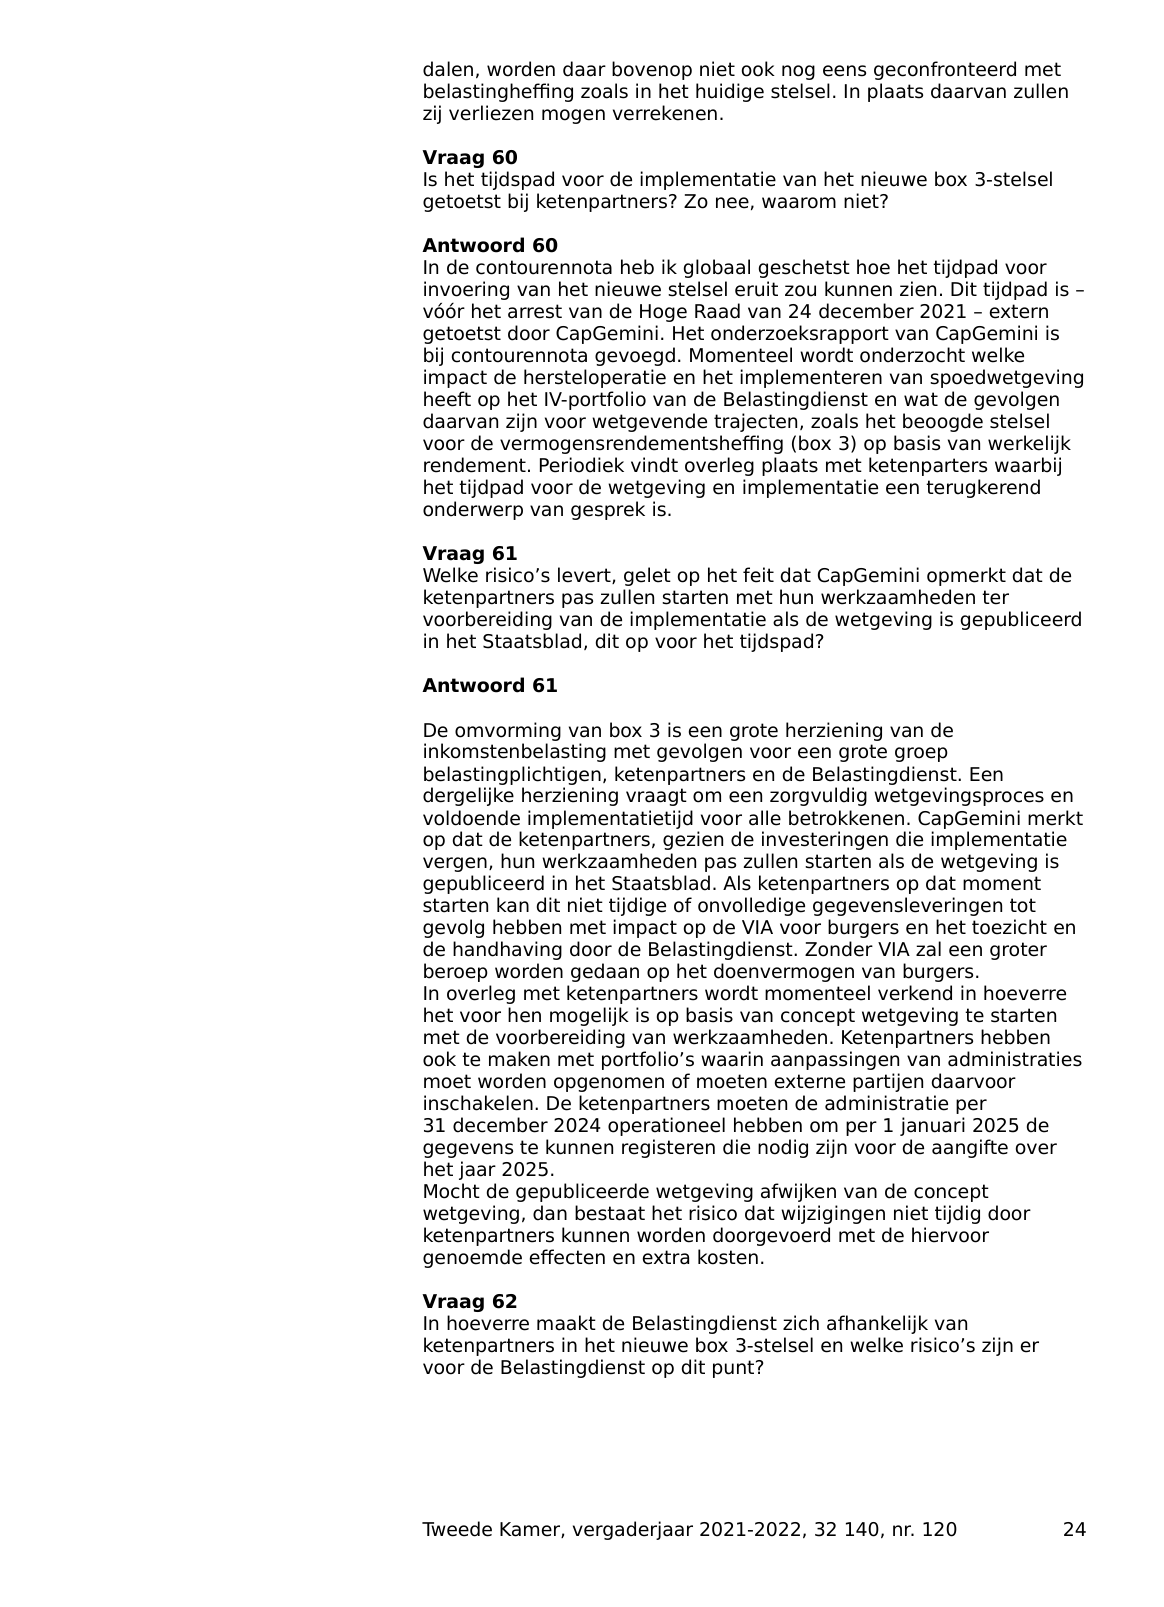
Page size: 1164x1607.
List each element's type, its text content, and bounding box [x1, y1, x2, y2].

text In overleg met ketenpartners wordt momenteel verkend in hoeverre het voor hen mogelijk is op basis van concept wetgeving te starten met de voorbereiding van werkzaamheden. Ketenpartners hebben ook te maken met portfolio’s waarin aanpassingen van administraties moet worden opgenomen of moeten externe partijen daarvoor inschakelen. De ketenpartners moeten de administratie per 31 december 2024 operationeel hebben om per 1 januari 2025 de gegevens te kunnen registeren die nodig zijn voor de aangifte over het jaar 2025. [422, 983, 1087, 1181]
text In hoeverre maakt de Belastingdienst zich afhankelijk van ketenpartners in het nieuwe box 3-stelsel en welke risico’s zijn er voor de Belastingdienst op dit punt? [422, 1313, 1087, 1379]
text In de contourennota heb ik globaal geschetst hoe het tijdpad voor invoering van het nieuwe stelsel eruit zou kunnen zien. Dit tijdpad is – vóór het arrest van de Hoge Raad van 24 december 2021 – extern getoetst door CapGemini. Het onderzoeksrapport van CapGemini is bij contourennota gevoegd. Momenteel wordt onderzocht welke impact de hersteloperatie en het implementeren van spoedwetgeving heeft op het IV-portfolio van de Belastingdienst en wat de gevolgen daarvan zijn voor wetgevende trajecten, zoals het beoogde stelsel voor de vermogensrendementsheffing (box 3) op basis van werkelijk rendement. Periodiek vindt overleg plaats met ketenparters waarbij het tijdpad voor de wetgeving en implementatie een terugkerend onderwerp van gesprek is. [422, 257, 1087, 521]
subtitle Antwoord 61 [422, 675, 1087, 697]
subtitle Antwoord 60 [422, 235, 1087, 257]
subtitle Vraag 62 [422, 1291, 1087, 1313]
text Is het tijdspad voor de implementatie van het nieuwe box 3-stelsel getoetst bij ketenpartners? Zo nee, waarom niet? [422, 169, 1087, 213]
text Welke risico’s levert, gelet op het feit dat CapGemini opmerkt dat de ketenpartners pas zullen starten met hun werkzaamheden ter voorbereiding van de implementatie als de wetgeving is gepubliceerd in het Staatsblad, dit op voor het tijdspad? [422, 565, 1087, 653]
text Mocht de gepubliceerde wetgeving afwijken van de concept wetgeving, dan bestaat het risico dat wijzigingen niet tijdig door ketenpartners kunnen worden doorgevoerd met de hiervoor genoemde effecten en extra kosten. [422, 1181, 1087, 1269]
text De omvorming van box 3 is een grote herziening van de inkomstenbelasting met gevolgen voor een grote groep belastingplichtigen, ketenpartners en de Belastingdienst. Een dergelijke herziening vraagt om een zorgvuldig wetgevingsproces en voldoende implementatietijd voor alle betrokkenen. CapGemini merkt op dat de ketenpartners, gezien de investeringen die implementatie vergen, hun werkzaamheden pas zullen starten als de wetgeving is gepubliceerd in het Staatsblad. Als ketenpartners op dat moment starten kan dit niet tijdige of onvolledige gegevensleveringen tot gevolg hebben met impact op de VIA voor burgers en het toezicht en de handhaving door de Belastingdienst. Zonder VIA zal een groter beroep worden gedaan op het doenvermogen van burgers. [422, 719, 1087, 983]
subtitle Vraag 61 [422, 543, 1087, 565]
subtitle Vraag 60 [422, 147, 1087, 169]
text dalen, worden daar bovenop niet ook nog eens geconfronteerd met belastingheffing zoals in het huidige stelsel. In plaats daarvan zullen zij verliezen mogen verrekenen. [422, 59, 1087, 125]
